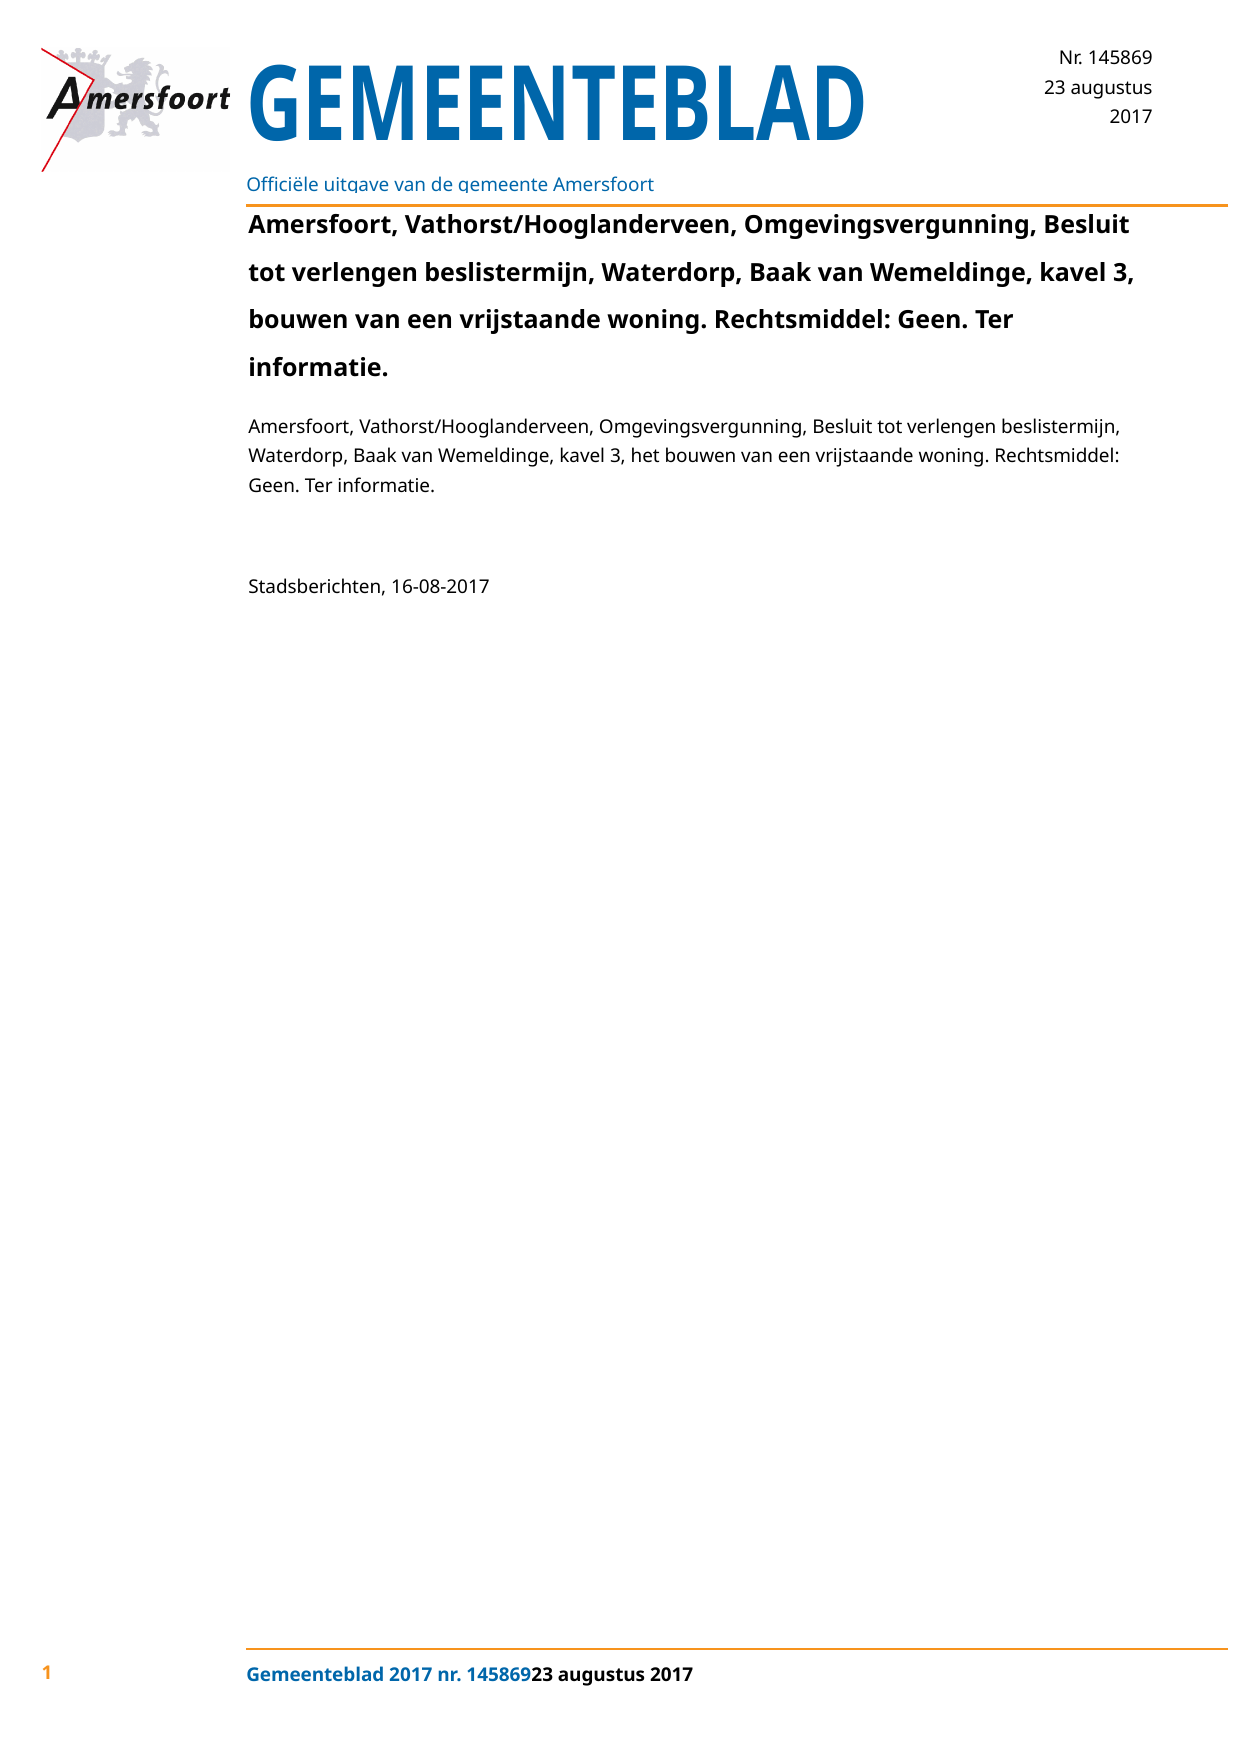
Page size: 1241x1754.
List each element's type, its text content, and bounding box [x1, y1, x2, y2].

text Stadsberichten, 16-08-2017 [248, 573, 1152, 599]
text Amersfoort, Vathorst/Hooglanderveen, Omgevingsvergunning, Besluit tot verlengen beslistermijn, Waterdorp, Baak van Wemeldinge, kavel 3, bouwen van een vrijstaande woning. Rechtsmiddel: Geen. Ter informatie. [248, 207, 1152, 384]
text Amersfoort, Vathorst/Hooglanderveen, Omgevingsvergunning, Besluit tot verlengen beslistermijn, Waterdorp, Baak van Wemeldinge, kavel 3, het bouwen van een vrijstaande woning. Rechtsmiddel: Geen. Ter informatie. [248, 413, 1152, 498]
picture [41, 47, 231, 172]
